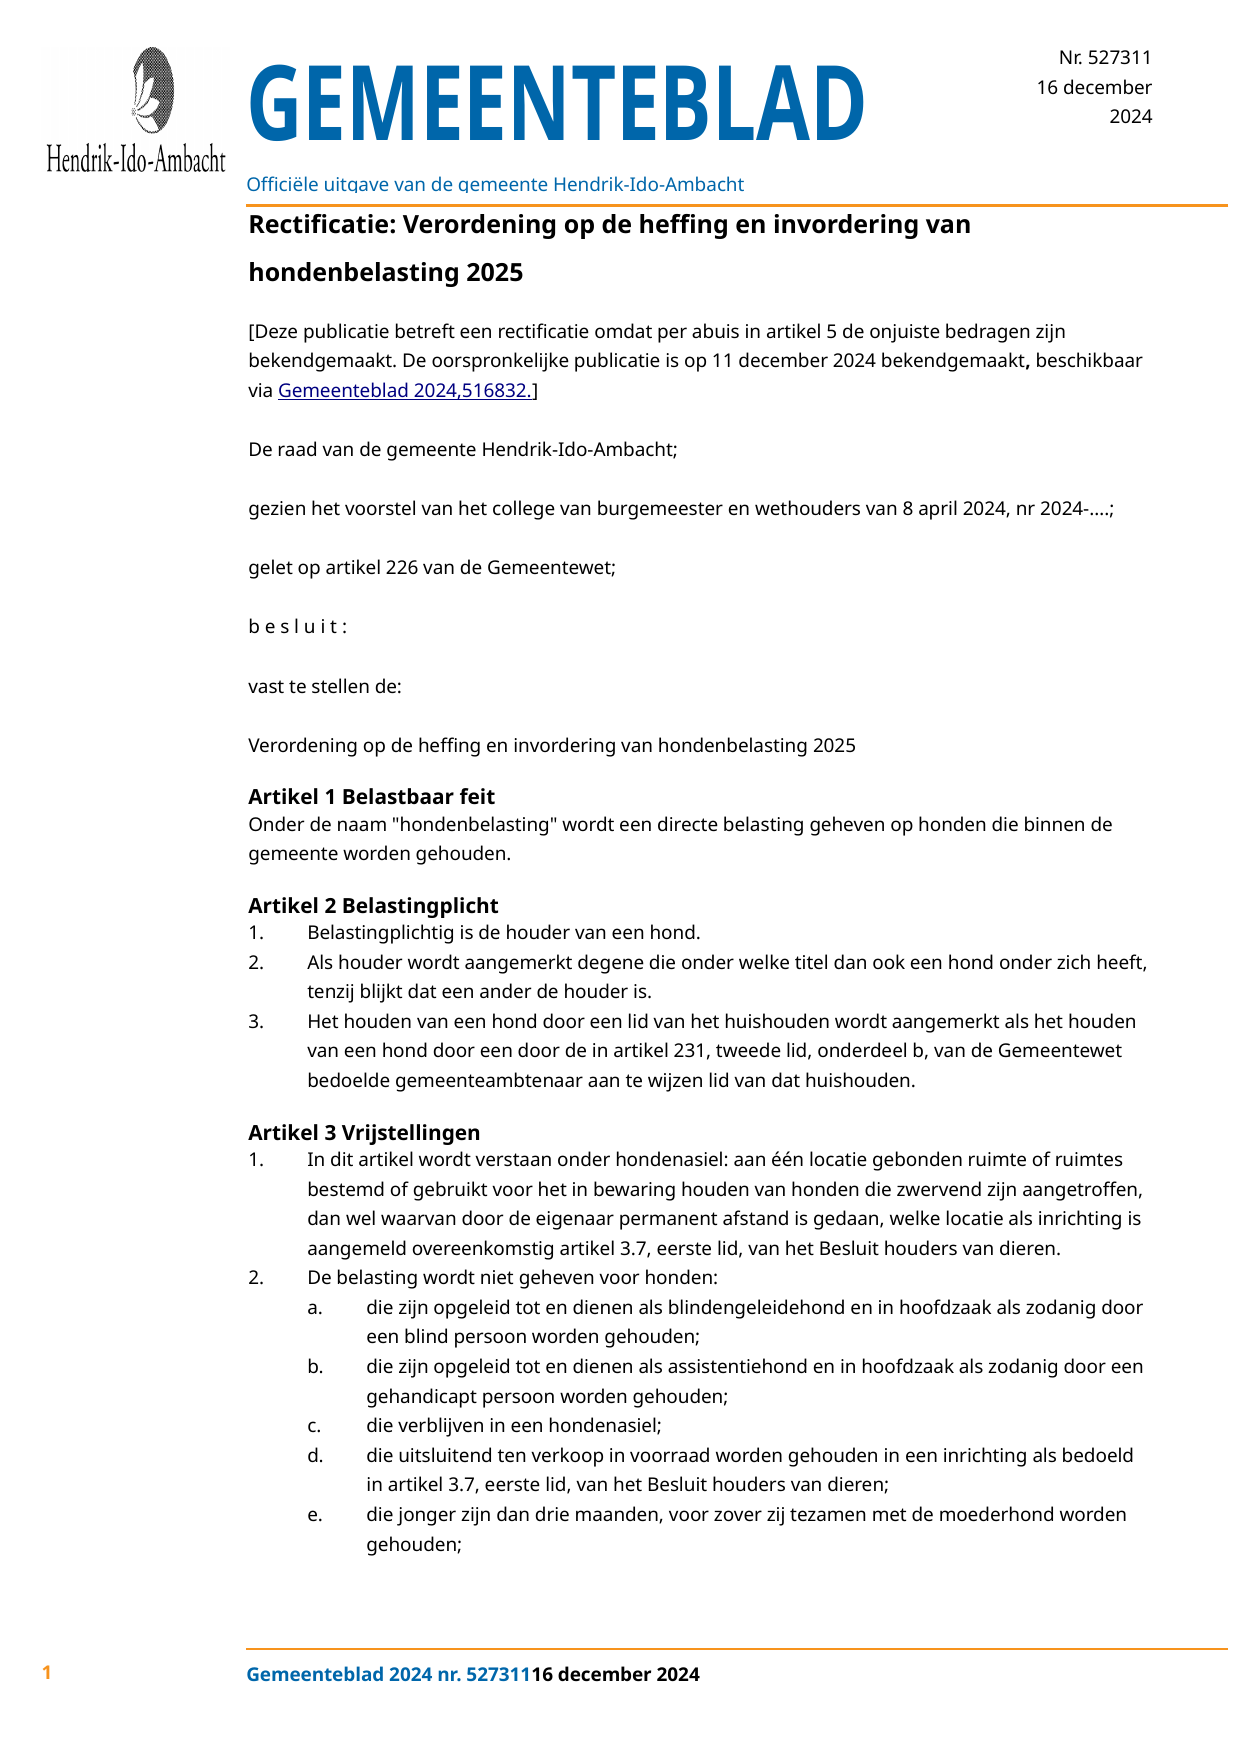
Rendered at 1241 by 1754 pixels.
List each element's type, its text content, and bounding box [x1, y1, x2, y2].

list Belastingplichtig is de houder van een hond. [248, 919, 1152, 945]
list De belasting wordt niet geheven voor honden: [248, 1264, 1152, 1290]
text Onder de naam "hondenbelasting" wordt een directe belasting geheven op honden die binnen de gemeente worden gehouden. [248, 811, 1152, 866]
text gelet op artikel 226 van de Gemeentewet; [248, 554, 1152, 580]
list die verblijven in een hondenasiel; [307, 1412, 1152, 1438]
list Als houder wordt aangemerkt degene die onder welke titel dan ook een hond onder zich heeft, tenzij blijkt dat een ander de houder is. [248, 949, 1152, 1004]
list die zijn opgeleid tot en dienen als blindengeleidehond en in hoofdzaak als zodanig door een blind persoon worden gehouden; [307, 1294, 1152, 1349]
text [Deze publicatie betreft een rectificatie omdat per abuis in artikel 5 de onjuiste bedragen zijn bekendgemaakt. De oorspronkelijke publicatie is op 11 december 2024 bekendgemaakt, beschikbaar via Gemeenteblad 2024,516832.] [248, 318, 1152, 403]
list die zijn opgeleid tot en dienen als assistentiehond en in hoofdzaak als zodanig door een gehandicapt persoon worden gehouden; [307, 1353, 1152, 1408]
text vast te stellen de: [248, 673, 1152, 699]
list Het houden van een hond door een lid van het huishouden wordt aangemerkt als het houden van een hond door een door de in artikel 231, tweede lid, onderdeel b, van de Gemeentewet bedoelde gemeenteambtenaar aan te wijzen lid van dat huishouden. [248, 1008, 1152, 1093]
list In dit artikel wordt verstaan onder hondenasiel: aan één locatie gebonden ruimte of ruimtes bestemd of gebruikt voor het in bewaring houden van honden die zwervend zijn aangetroffen, dan wel waarvan door de eigenaar permanent afstand is gedaan, welke locatie als inrichting is aangemeld overeenkomstig artikel 3.7, eerste lid, van het Besluit houders van dieren. [248, 1146, 1152, 1261]
text De raad van de gemeente Hendrik-Ido-Ambacht; [248, 436, 1152, 462]
text Artikel 1 Belastbaar feit [248, 782, 1152, 811]
text Artikel 3 Vrijstellingen [248, 1118, 1152, 1146]
text Verordening op de heffing en invordering van hondenbelasting 2025 [248, 732, 1152, 758]
list die jonger zijn dan drie maanden, voor zover zij tezamen met de moederhond worden gehouden; [307, 1501, 1152, 1556]
text b e s l u i t : [248, 614, 1152, 639]
list die uitsluitend ten verkoop in voorraad worden gehouden in een inrichting als bedoeld in artikel 3.7, eerste lid, van het Besluit houders van dieren; [307, 1442, 1152, 1497]
picture [41, 47, 231, 172]
text Rectificatie: Verordening op de heffing en invordering van hondenbelasting 2025 [248, 207, 1152, 288]
text Artikel 2 Belastingplicht [248, 891, 1152, 919]
text gezien het voorstel van het college van burgemeester en wethouders van 8 april 2024, nr 2024-….; [248, 495, 1152, 521]
